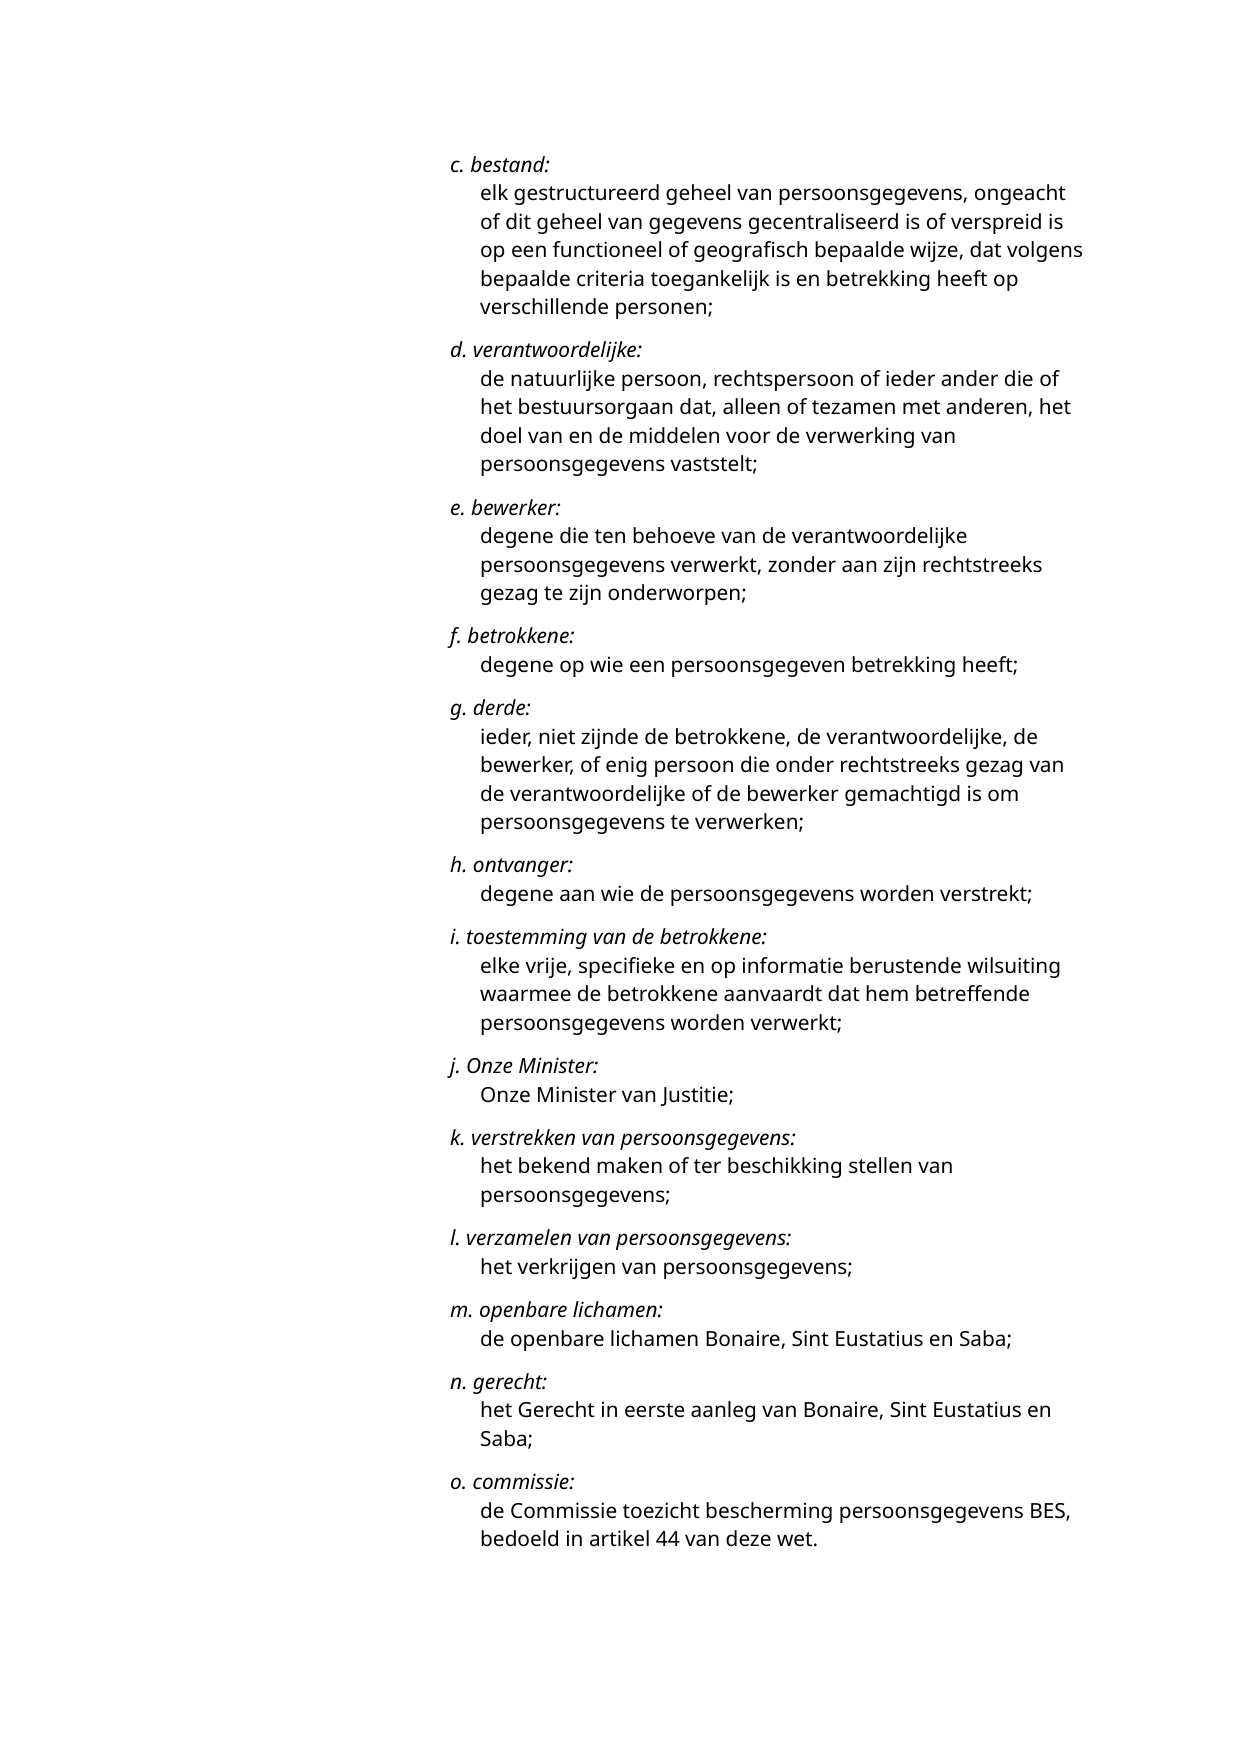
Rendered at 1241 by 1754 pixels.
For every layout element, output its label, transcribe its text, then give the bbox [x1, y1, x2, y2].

list het bekend maken of ter beschikking stellen van persoonsgegevens; [405, 1152, 1090, 1208]
list elke vrije, specifieke en op informatie berustende wilsuiting waarmee de betrokkene aanvaardt dat hem betreffende persoonsgegevens worden verwerkt; [405, 951, 1090, 1036]
list c. bestand: [375, 150, 1090, 178]
list n. gerecht: [375, 1367, 1090, 1396]
list h. ontvanger: [375, 851, 1090, 879]
list f. betrokkene: [375, 622, 1090, 650]
list degene op wie een persoonsgegeven betrekking heeft; [405, 650, 1090, 678]
list i. toestemming van de betrokkene: [375, 922, 1090, 951]
list het verkrijgen van persoonsgegevens; [405, 1252, 1090, 1280]
list e. bewerker: [375, 493, 1090, 521]
list de natuurlijke persoon, rechtspersoon of ieder ander die of het bestuursorgaan dat, alleen of tezamen met anderen, het doel van en de middelen voor de verwerking van persoonsgegevens vaststelt; [405, 364, 1090, 478]
list elk gestructureerd geheel van persoonsgegevens, ongeacht of dit geheel van gegevens gecentraliseerd is of verspreid is op een functioneel of geografisch bepaalde wijze, dat volgens bepaalde criteria toegankelijk is en betrekking heeft op verschillende personen; [405, 178, 1090, 321]
list m. openbare lichamen: [375, 1295, 1090, 1324]
list ieder, niet zijnde de betrokkene, de verantwoordelijke, de bewerker, of enig persoon die onder rechtstreeks gezag van de verantwoordelijke of de bewerker gemachtigd is om persoonsgegevens te verwerken; [405, 722, 1090, 836]
list degene aan wie de persoonsgegevens worden verstrekt; [405, 879, 1090, 907]
list de openbare lichamen Bonaire, Sint Eustatius en Saba; [405, 1324, 1090, 1352]
list j. Onze Minister: [375, 1051, 1090, 1080]
list degene die ten behoeve van de verantwoordelijke persoonsgegevens verwerkt, zonder aan zijn rechtstreeks gezag te zijn onderworpen; [405, 521, 1090, 607]
list l. verzamelen van persoonsgegevens: [375, 1223, 1090, 1252]
list de Commissie toezicht bescherming persoonsgegevens BES, bedoeld in artikel 44 van deze wet. [405, 1496, 1090, 1553]
list o. commissie: [375, 1467, 1090, 1496]
list k. verstrekken van persoonsgegevens: [375, 1123, 1090, 1152]
list d. verantwoordelijke: [375, 336, 1090, 364]
list g. derde: [375, 693, 1090, 722]
list het Gerecht in eerste aanleg van Bonaire, Sint Eustatius en Saba; [405, 1396, 1090, 1452]
list Onze Minister van Justitie; [405, 1080, 1090, 1108]
